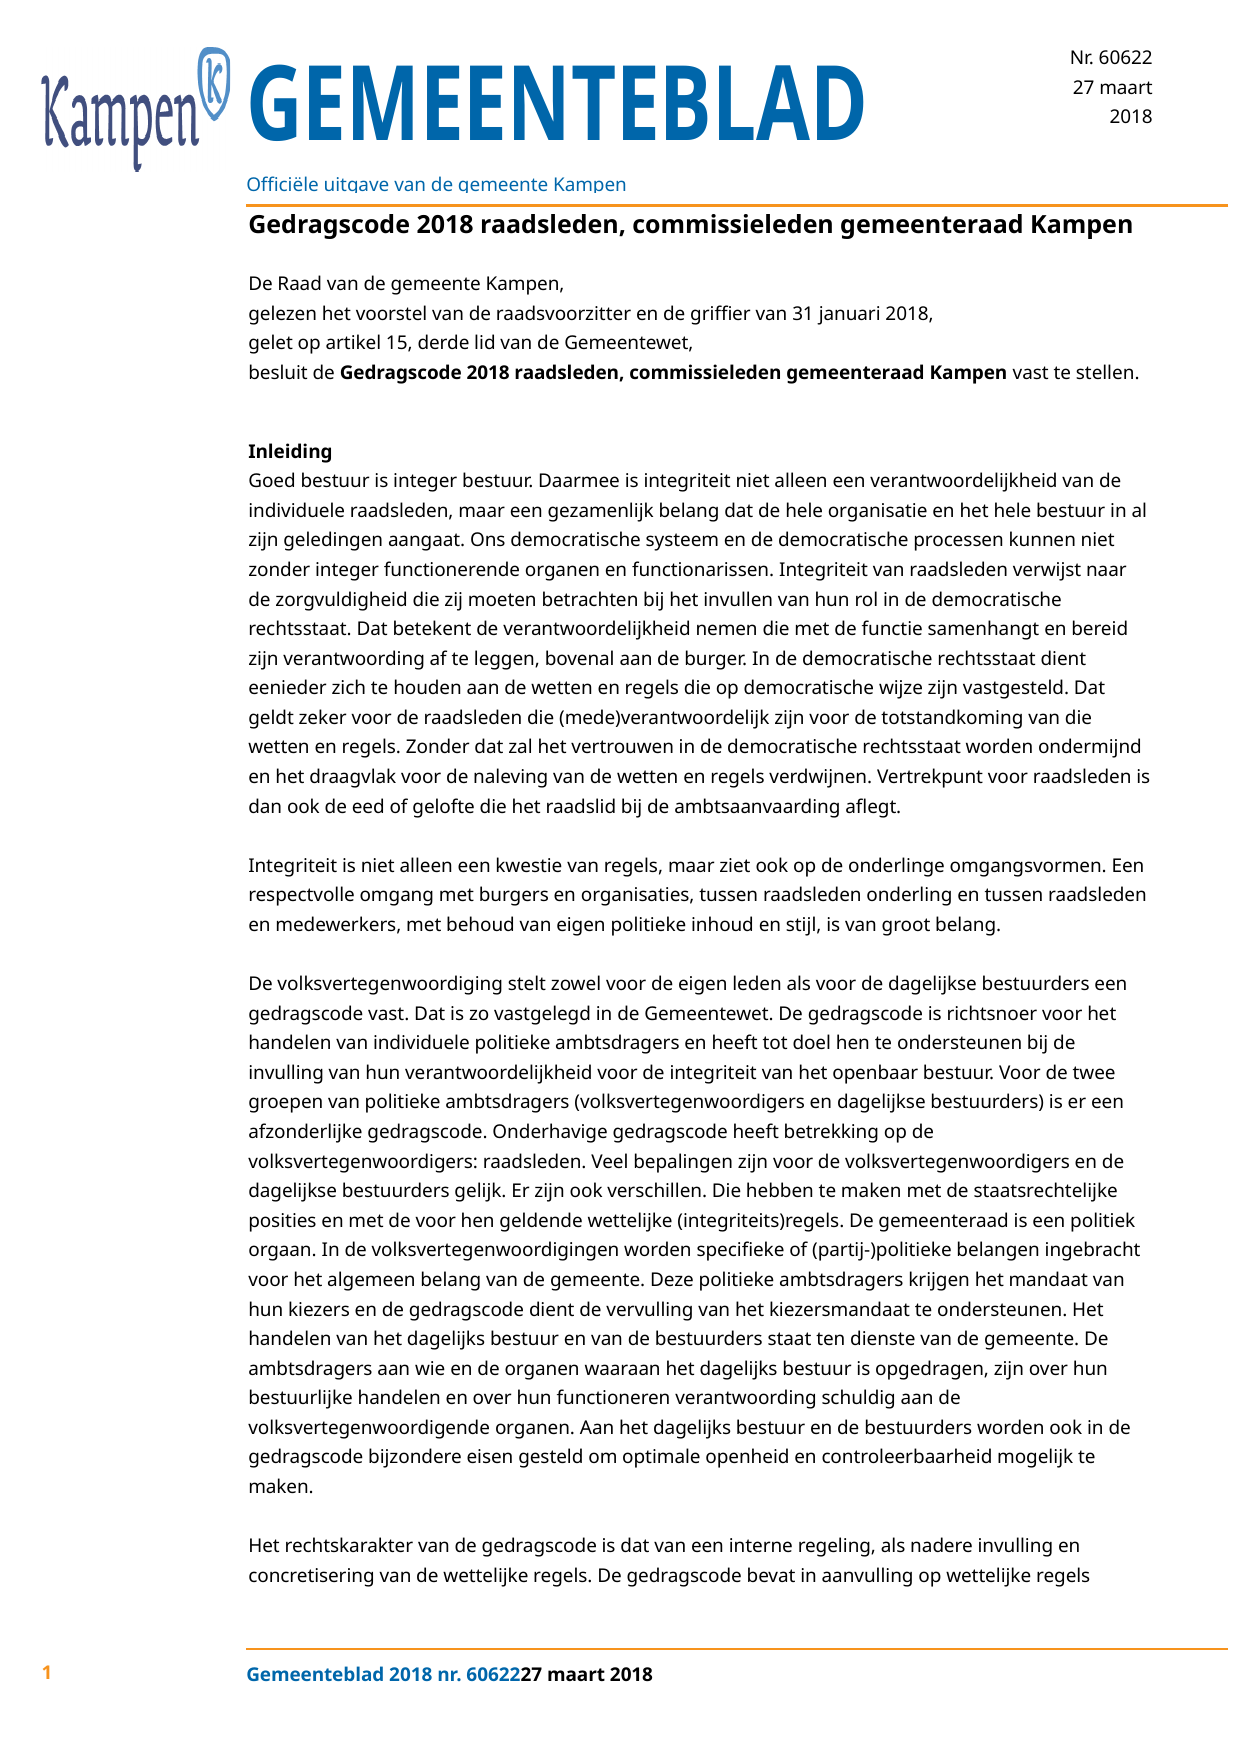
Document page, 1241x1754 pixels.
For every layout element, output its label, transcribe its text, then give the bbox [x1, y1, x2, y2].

text Inleiding [248, 438, 1152, 464]
text De Raad van de gemeente Kampen, [248, 270, 1152, 296]
picture [41, 47, 231, 172]
text Integriteit is niet alleen een kwestie van regels, maar ziet ook op de onderlinge omgangsvormen. Een respectvolle omgang met burgers en organisaties, tussen raadsleden onderling en tussen raadsleden en medewerkers, met behoud van eigen politieke inhoud en stijl, is van groot belang. [248, 852, 1152, 937]
text Het rechtskarakter van de gedragscode is dat van een interne regeling, als nadere invulling en concretisering van de wettelijke regels. De gedragscode bevat in aanvulling op wettelijke regels [248, 1532, 1152, 1588]
text besluit de Gedragscode 2018 raadsleden, commissieleden gemeenteraad Kampen vast te stellen. [248, 359, 1152, 385]
text gelet op artikel 15, derde lid van de Gemeentewet, [248, 329, 1152, 355]
text Gedragscode 2018 raadsleden, commissieleden gemeenteraad Kampen [248, 207, 1152, 241]
text De volksvertegenwoordiging stelt zowel voor de eigen leden als voor de dagelijkse bestuurders een gedragscode vast. Dat is zo vastgelegd in de Gemeentewet. De gedragscode is richtsnoer voor het handelen van individuele politieke ambtsdragers en heeft tot doel hen te ondersteunen bij de invulling van hun verantwoordelijkheid voor de integriteit van het openbaar bestuur. Voor de twee groepen van politieke ambtsdragers (volksvertegenwoordigers en dagelijkse bestuurders) is er een afzonderlijke gedragscode. Onderhavige gedragscode heeft betrekking op de volksvertegenwoordigers: raadsleden. Veel bepalingen zijn voor de volksvertegenwoordigers en de dagelijkse bestuurders gelijk. Er zijn ook verschillen. Die hebben te maken met de staatsrechtelijke posities en met de voor hen geldende wettelijke (integriteits)regels. De gemeenteraad is een politiek orgaan. In de volksvertegenwoordigingen worden specifieke of (partij-)politieke belangen ingebracht voor het algemeen belang van de gemeente. Deze politieke ambtsdragers krijgen het mandaat van hun kiezers en de gedragscode dient de vervulling van het kiezersmandaat te ondersteunen. Het handelen van het dagelijks bestuur en van de bestuurders staat ten dienste van de gemeente. De ambtsdragers aan wie en de organen waaraan het dagelijks bestuur is opgedragen, zijn over hun bestuurlijke handelen en over hun functioneren verantwoording schuldig aan de volksvertegenwoordigende organen. Aan het dagelijks bestuur en de bestuurders worden ook in de gedragscode bijzondere eisen gesteld om optimale openheid en controleerbaarheid mogelijk te maken. [248, 970, 1152, 1499]
text Goed bestuur is integer bestuur. Daarmee is integriteit niet alleen een verantwoordelijkheid van de individuele raadsleden, maar een gezamenlijk belang dat de hele organisatie en het hele bestuur in al zijn geledingen aangaat. Ons democratische systeem en de democratische processen kunnen niet zonder integer functionerende organen en functionarissen. Integriteit van raadsleden verwijst naar de zorgvuldigheid die zij moeten betrachten bij het invullen van hun rol in de democratische rechtsstaat. Dat betekent de verantwoordelijkheid nemen die met de functie samenhangt en bereid zijn verantwoording af te leggen, bovenal aan de burger. In de democratische rechtsstaat dient eenieder zich te houden aan de wetten en regels die op democratische wijze zijn vastgesteld. Dat geldt zeker voor de raadsleden die (mede)verantwoordelijk zijn voor de totstandkoming van die wetten en regels. Zonder dat zal het vertrouwen in de democratische rechtsstaat worden ondermijnd en het draagvlak voor de naleving van de wetten en regels verdwijnen. Vertrekpunt voor raadsleden is dan ook de eed of gelofte die het raadslid bij de ambtsaanvaarding aflegt. [248, 467, 1152, 819]
text gelezen het voorstel van de raadsvoorzitter en de griffier van 31 januari 2018, [248, 300, 1152, 326]
